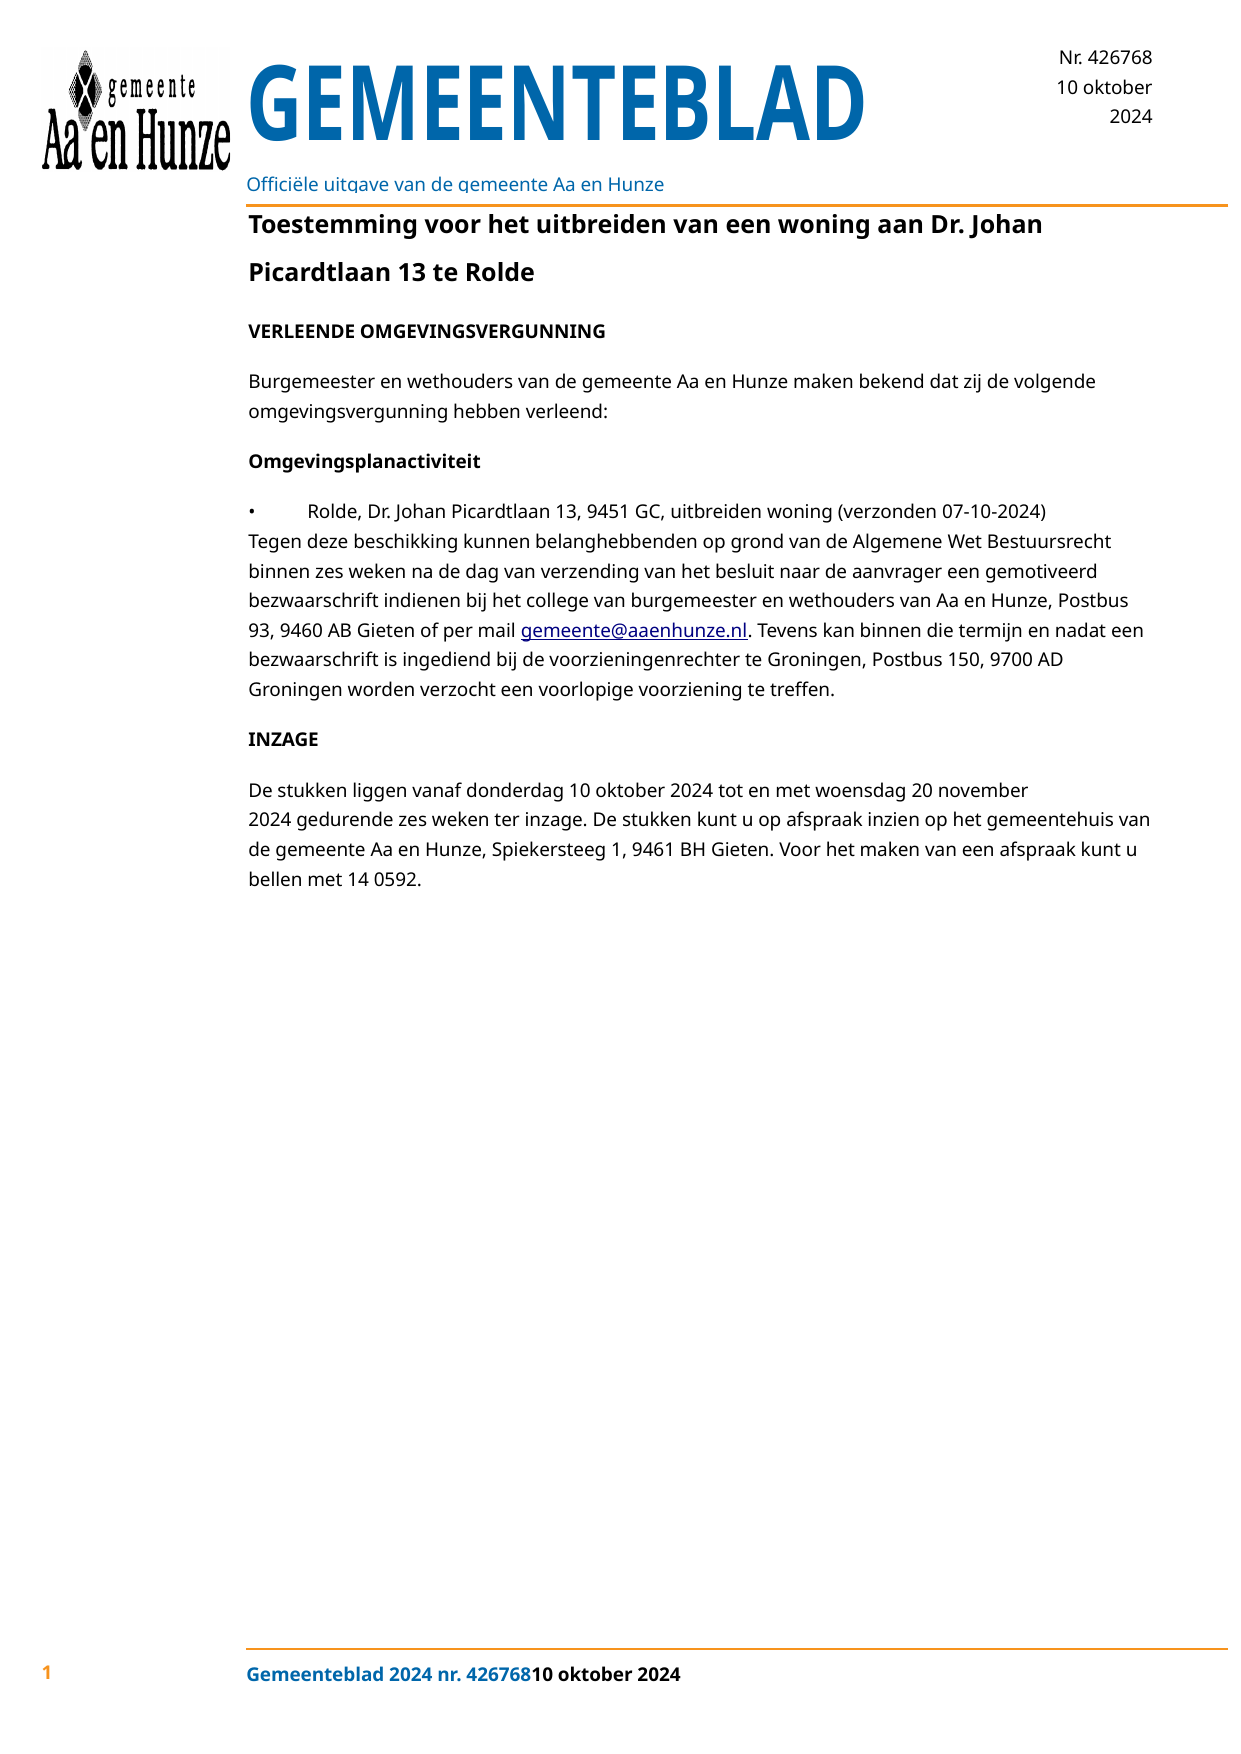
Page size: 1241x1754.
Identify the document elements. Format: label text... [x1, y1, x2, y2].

text Tegen deze beschikking kunnen belanghebbenden op grond van de Algemene Wet Bestuursrecht binnen zes weken na de dag van verzending van het besluit naar de aanvrager een gemotiveerd bezwaarschrift indienen bij het college van burgemeester en wethouders van Aa en Hunze, Postbus 93, 9460 AB Gieten of per mail gemeente@aaenhunze.nl. Tevens kan binnen die termijn en nadat een bezwaarschrift is ingediend bij de voorzieningenrechter te Groningen, Postbus 150, 9700 AD Groningen worden verzocht een voorlopige voorziening te treffen. [248, 528, 1152, 702]
list Rolde, Dr. Johan Picardtlaan 13, 9451 GC, uitbreiden woning (verzonden 07-10-2024) [248, 499, 1152, 524]
text INZAGE [248, 727, 1152, 752]
text Burgemeester en wethouders van de gemeente Aa en Hunze maken bekend dat zij de volgende omgevingsvergunning hebben verleend: [248, 368, 1152, 424]
text Omgevingsplanactiviteit [248, 448, 1152, 474]
text VERLEENDE OMGEVINGSVERGUNNING [248, 318, 1152, 344]
picture [41, 47, 231, 172]
text De stukken liggen vanaf donderdag 10 oktober 2024 tot en met woensdag 20 november 2024 gedurende zes weken ter inzage. De stukken kunt u op afspraak inzien op het gemeentehuis van de gemeente Aa en Hunze, Spiekersteeg 1, 9461 BH Gieten. Voor het maken van een afspraak kunt u bellen met 14 0592. [248, 777, 1152, 892]
text Toestemming voor het uitbreiden van een woning aan Dr. Johan Picardtlaan 13 te Rolde [248, 207, 1152, 288]
